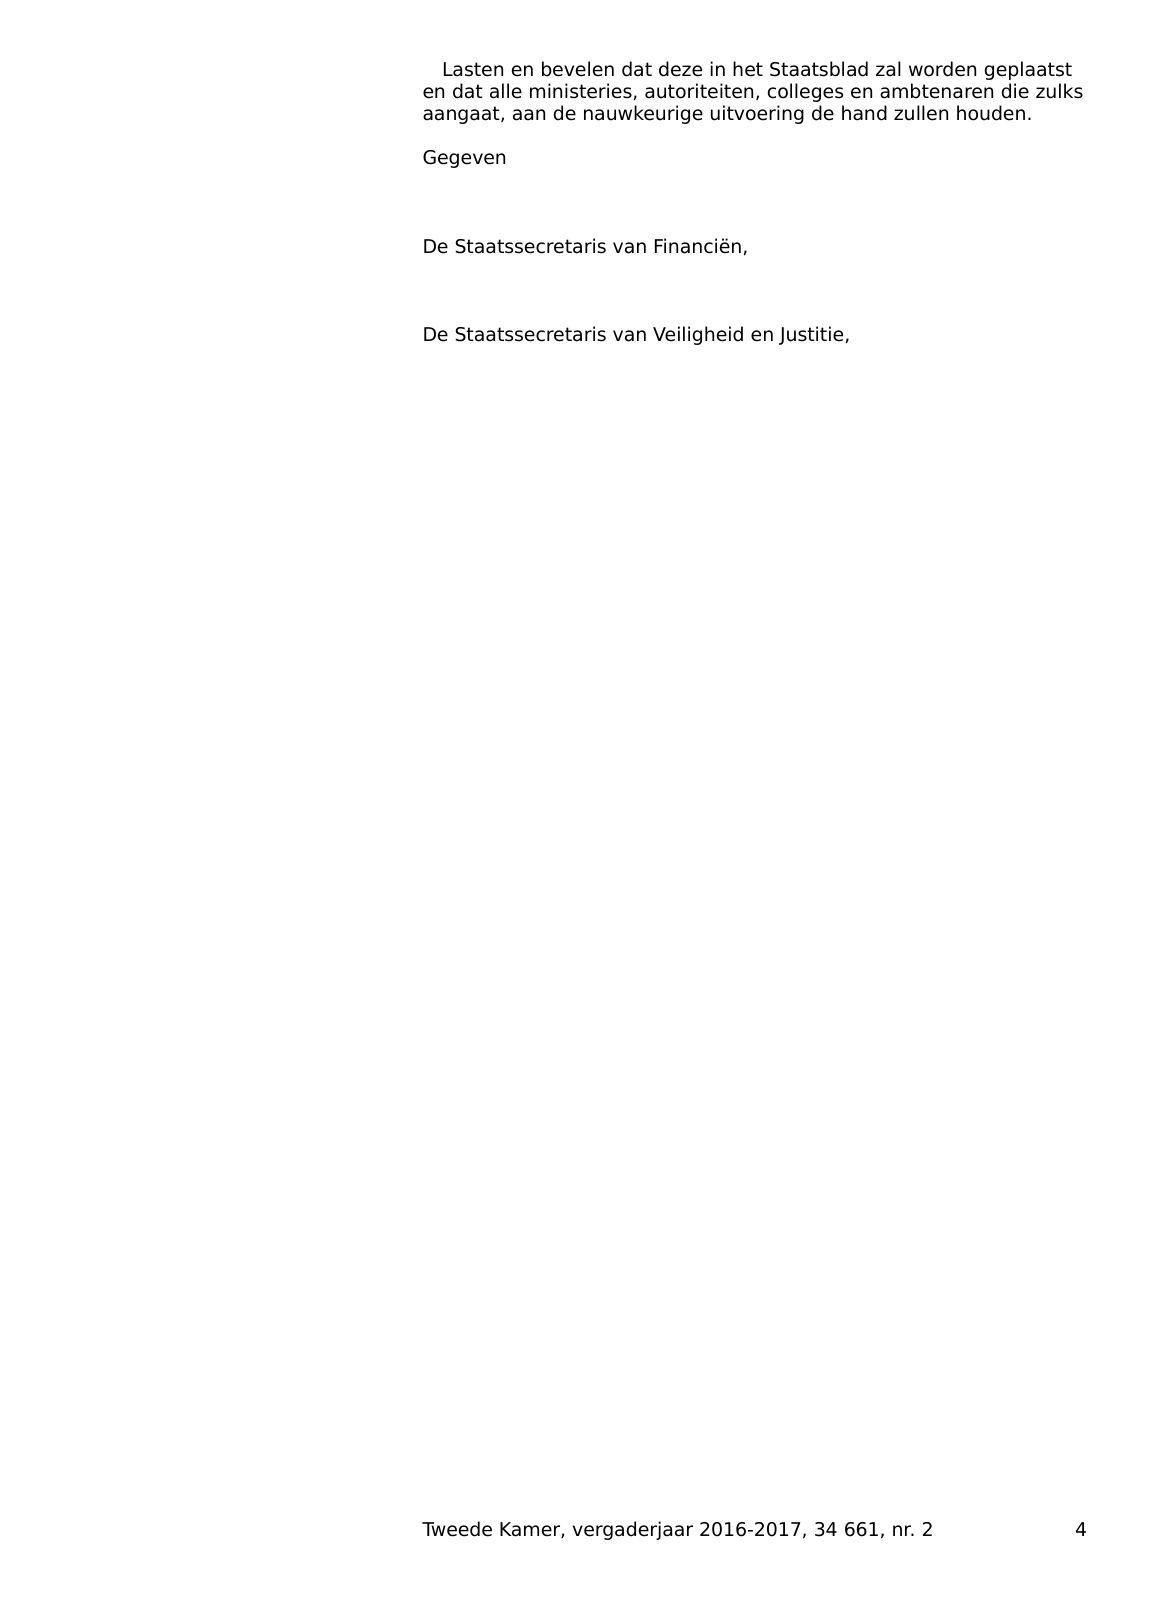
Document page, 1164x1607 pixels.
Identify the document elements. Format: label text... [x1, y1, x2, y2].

text De Staatssecretaris van Veiligheid en Justitie, [422, 324, 1087, 346]
text Gegeven [422, 147, 1087, 169]
text De Staatssecretaris van Financiën, [422, 236, 1087, 258]
text Lasten en bevelen dat deze in het Staatsblad zal worden geplaatst en dat alle ministeries, autoriteiten, colleges en ambtenaren die zulks aangaat, aan de nauwkeurige uitvoering de hand zullen houden. [422, 59, 1087, 125]
